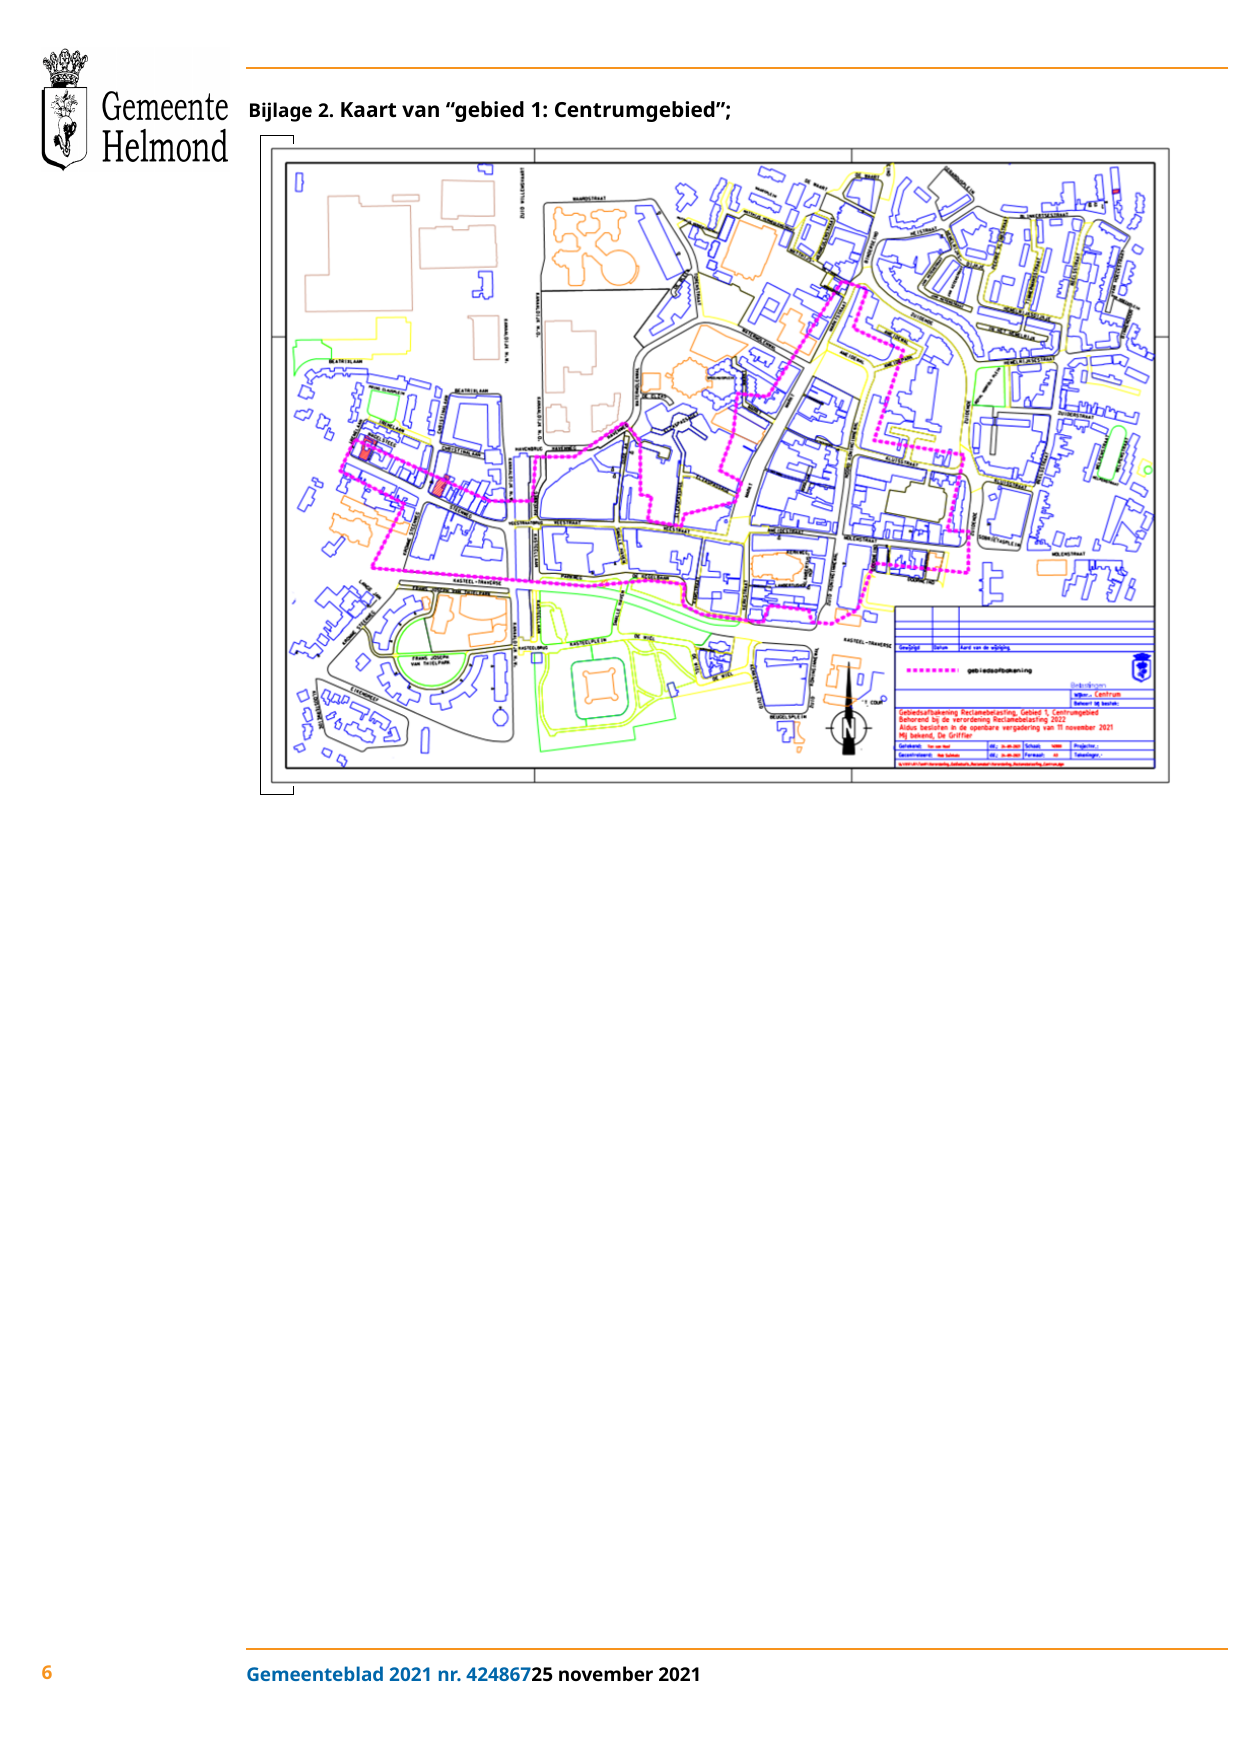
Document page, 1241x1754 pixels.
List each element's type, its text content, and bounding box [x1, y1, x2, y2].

picture [268, 144, 1173, 786]
picture [41, 47, 231, 172]
text Bijlage 2. Kaart van “gebied 1: Centrumgebied”; [248, 95, 1152, 123]
